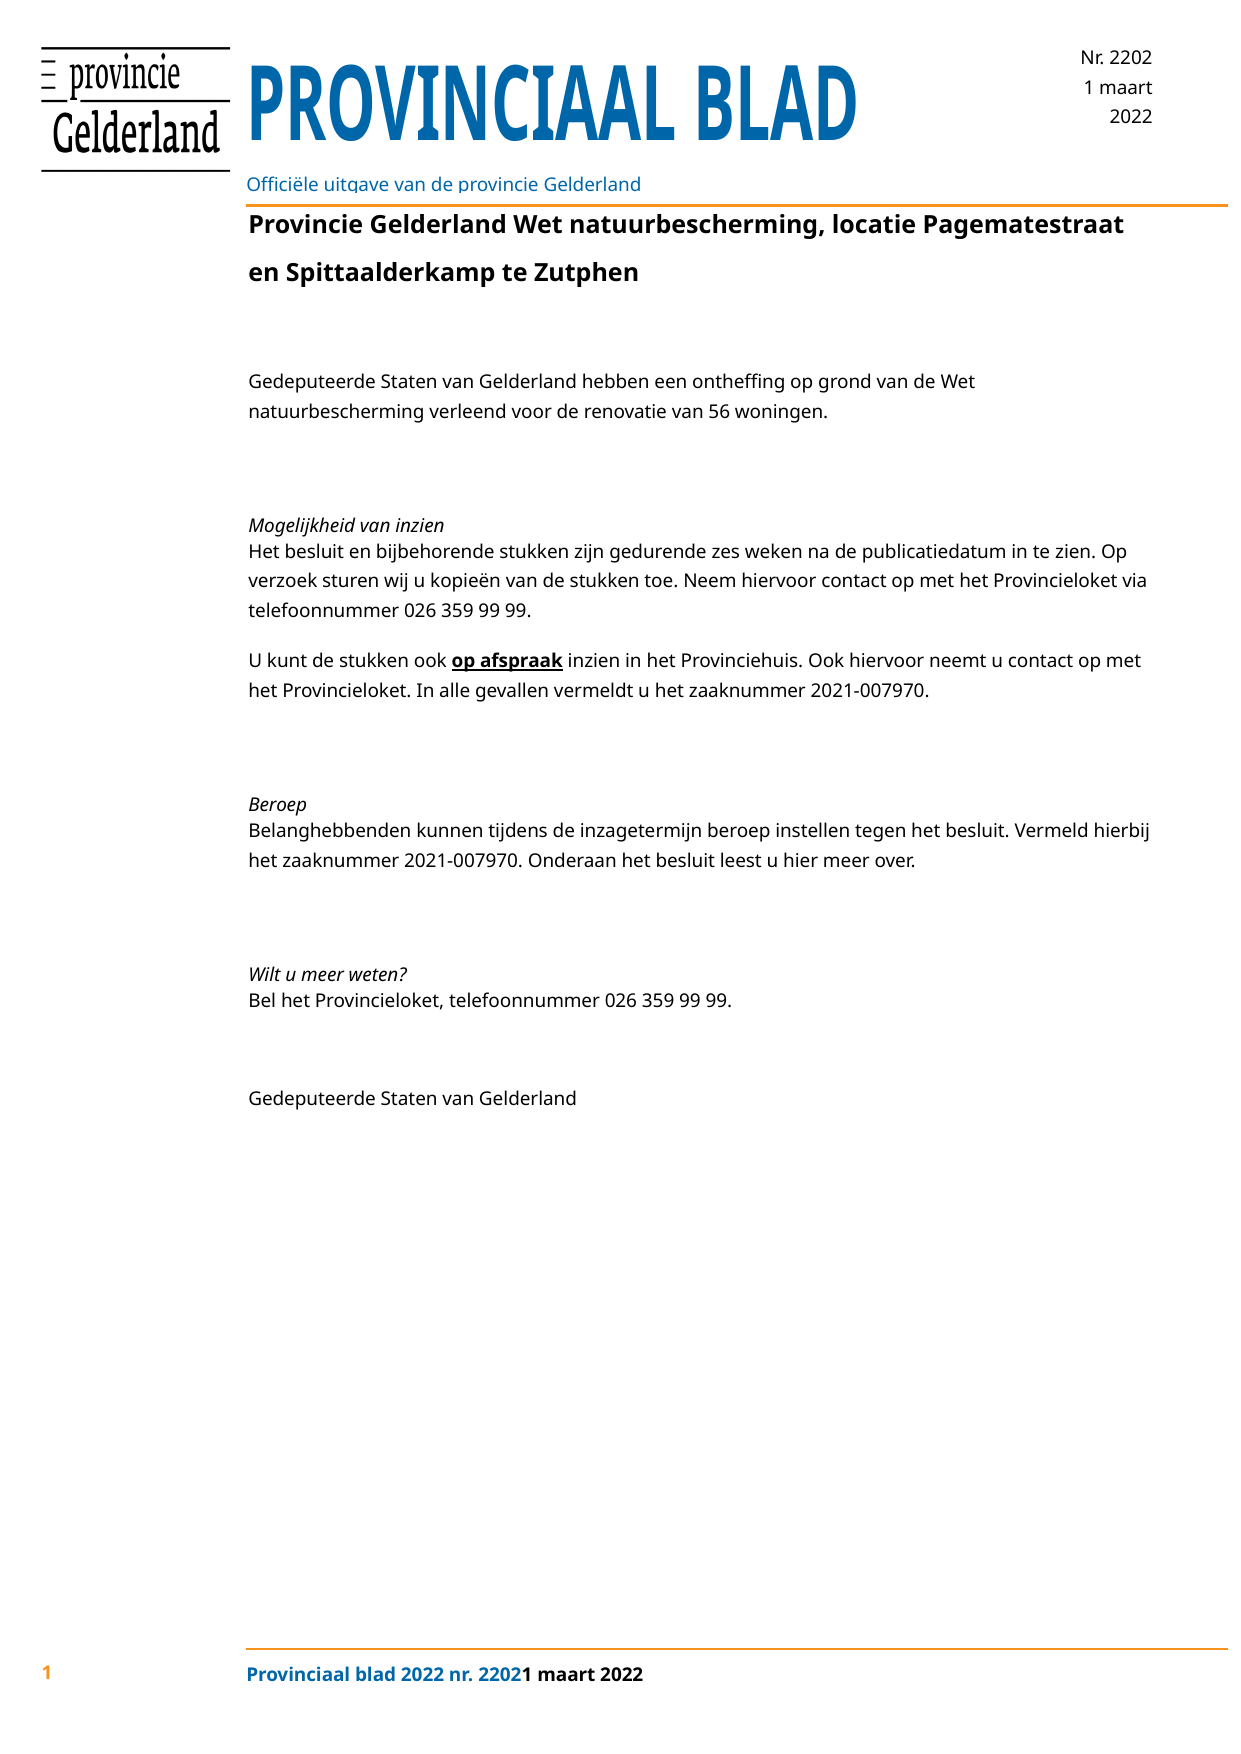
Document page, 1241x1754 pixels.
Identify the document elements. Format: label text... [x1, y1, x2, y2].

text Het besluit en bijbehorende stukken zijn gedurende zes weken na de publicatiedatum in te zien. Op verzoek sturen wij u kopieën van de stukken toe. Neem hiervoor contact op met het Provincieloket via telefoonnummer 026 359 99 99. [248, 538, 1152, 623]
text Gedeputeerde Staten van Gelderland [248, 1085, 1152, 1111]
text Bel het Provincieloket, telefoonnummer 026 359 99 99. [248, 987, 1152, 1013]
picture [41, 47, 231, 172]
text Beroep [248, 792, 1152, 817]
text Gedeputeerde Staten van Gelderland hebben een ontheffing op grond van de Wet natuurbescherming verleend voor de renovatie van 56 woningen. [248, 368, 1152, 424]
text U kunt de stukken ook op afspraak inzien in het Provinciehuis. Ook hiervoor neemt u contact op met het Provincieloket. In alle gevallen vermeldt u het zaaknummer 2021-007970. [248, 648, 1152, 703]
text Provincie Gelderland Wet natuurbescherming, locatie Pagematestraat en Spittaalderkamp te Zutphen [248, 207, 1152, 288]
text Mogelijkheid van inzien [248, 512, 1152, 538]
text Belanghebbenden kunnen tijdens de inzagetermijn beroep instellen tegen het besluit. Vermeld hierbij het zaaknummer 2021-007970. Onderaan het besluit leest u hier meer over. [248, 817, 1152, 873]
text Wilt u meer weten? [248, 961, 1152, 987]
